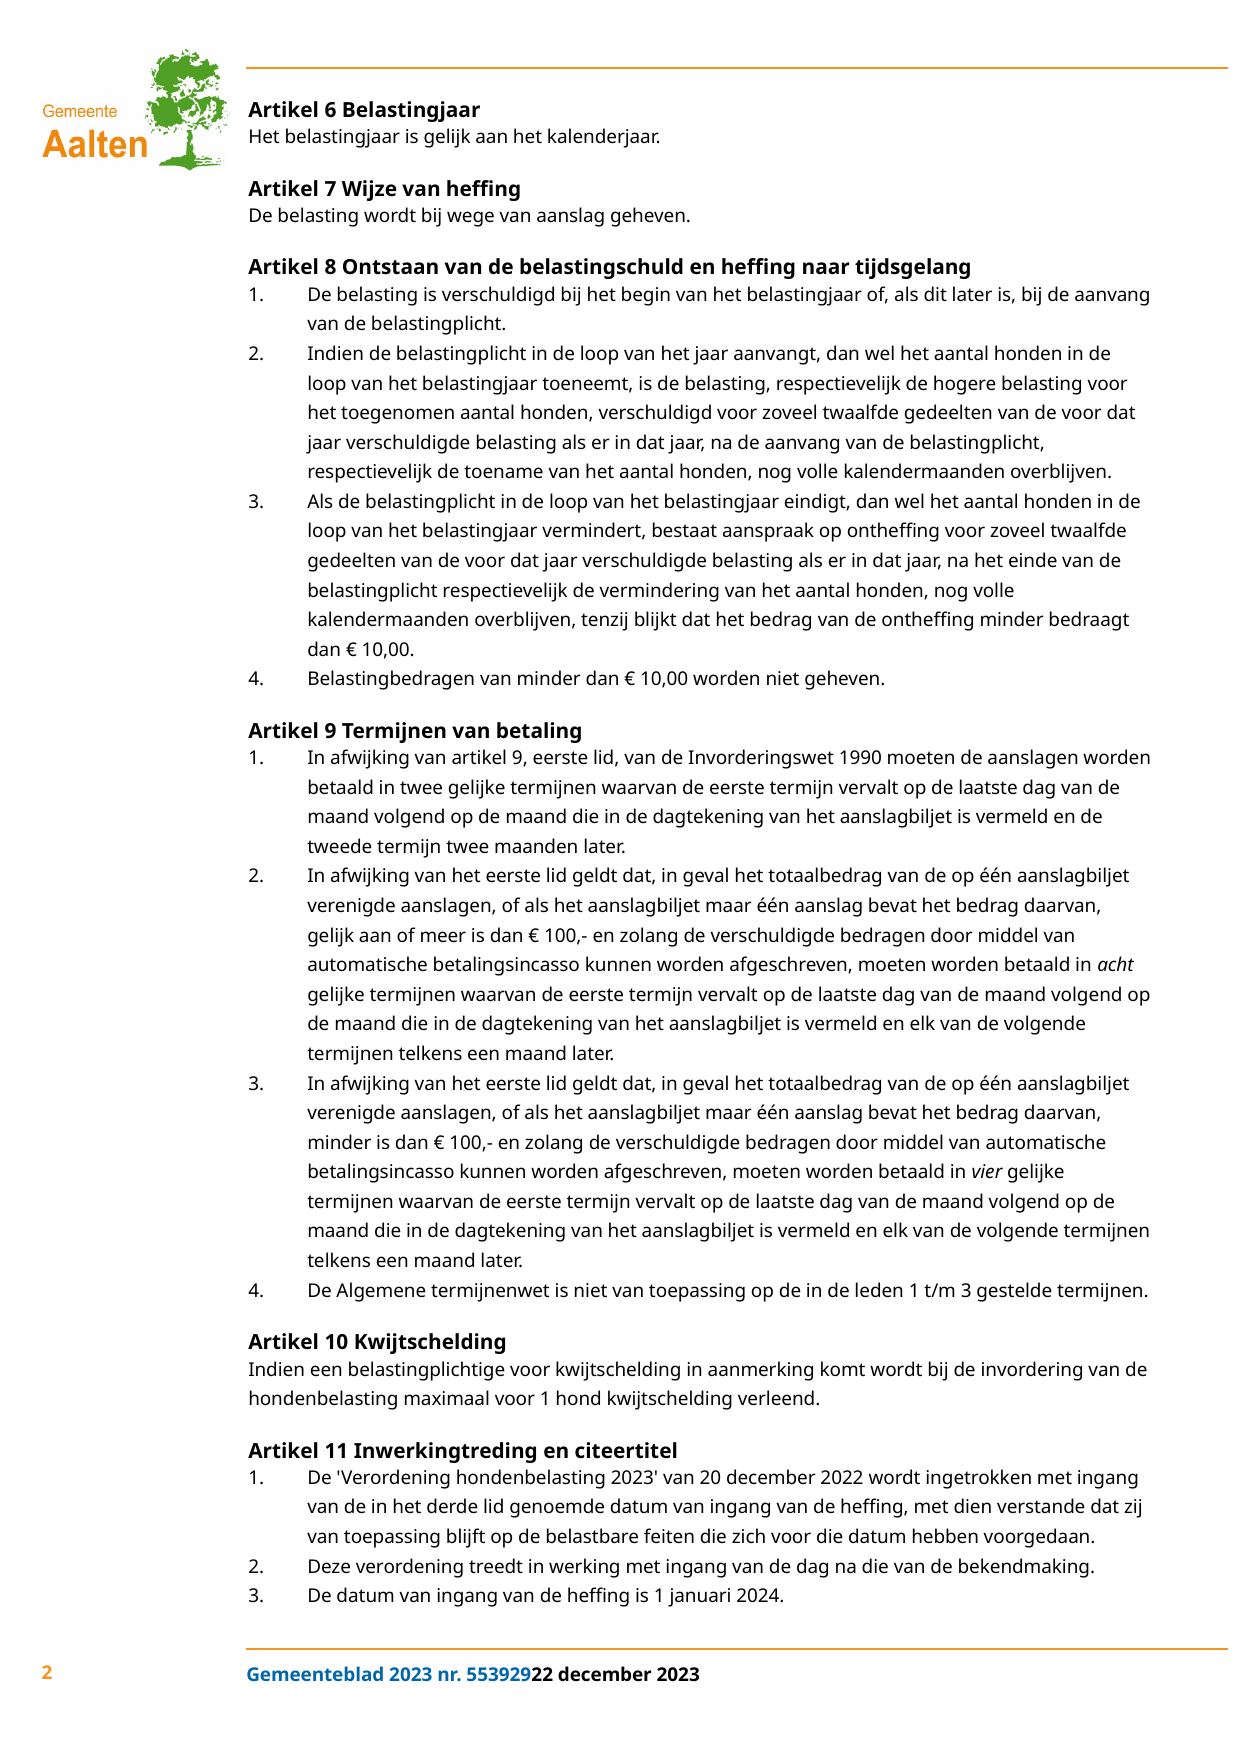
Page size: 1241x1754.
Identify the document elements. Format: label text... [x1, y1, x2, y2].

text Artikel 10 Kwijtschelding [248, 1327, 1152, 1356]
list Als de belastingplicht in de loop van het belastingjaar eindigt, dan wel het aantal honden in de loop van het belastingjaar vermindert, bestaat aanspraak op ontheffing voor zoveel twaalfde gedeelten van de voor dat jaar verschuldigde belasting als er in dat jaar, na het einde van de belastingplicht respectievelijk de vermindering van het aantal honden, nog volle kalendermaanden overblijven, tenzij blijkt dat het bedrag van de ontheffing minder bedraagt dan € 10,00. [248, 488, 1152, 662]
picture [41, 47, 231, 172]
list De 'Verordening hondenbelasting 2023' van 20 december 2022 wordt ingetrokken met ingang van de in het derde lid genoemde datum van ingang van de heffing, met dien verstande dat zij van toepassing blijft op de belastbare feiten die zich voor die datum hebben voorgedaan. [248, 1464, 1152, 1549]
text De belasting wordt bij wege van aanslag geheven. [248, 202, 1152, 228]
list De Algemene termijnenwet is niet van toepassing op de in de leden 1 t/m 3 gestelde termijnen. [248, 1277, 1152, 1303]
text Artikel 6 Belastingjaar [248, 95, 1152, 123]
text Artikel 11 Inwerkingtreding en citeertitel [248, 1436, 1152, 1464]
text Artikel 9 Termijnen van betaling [248, 716, 1152, 744]
list De datum van ingang van de heffing is 1 januari 2024. [248, 1582, 1152, 1608]
list Indien de belastingplicht in de loop van het jaar aanvangt, dan wel het aantal honden in de loop van het belastingjaar toeneemt, is de belasting, respectievelijk de hogere belasting voor het toegenomen aantal honden, verschuldigd voor zoveel twaalfde gedeelten van de voor dat jaar verschuldigde belasting als er in dat jaar, na de aanvang van de belastingplicht, respectievelijk de toename van het aantal honden, nog volle kalendermaanden overblijven. [248, 340, 1152, 484]
text Het belastingjaar is gelijk aan het kalenderjaar. [248, 123, 1152, 149]
text Indien een belastingplichtige voor kwijtschelding in aanmerking komt wordt bij de invordering van de hondenbelasting maximaal voor 1 hond kwijtschelding verleend. [248, 1356, 1152, 1411]
list Belastingbedragen van minder dan € 10,00 worden niet geheven. [248, 666, 1152, 691]
list Deze verordening treedt in werking met ingang van de dag na die van de bekendmaking. [248, 1553, 1152, 1579]
list De belasting is verschuldigd bij het begin van het belastingjaar of, als dit later is, bij de aanvang van de belastingplicht. [248, 281, 1152, 336]
text Artikel 8 Ontstaan van de belastingschuld en heffing naar tijdsgelang [248, 252, 1152, 281]
list In afwijking van het eerste lid geldt dat, in geval het totaalbedrag van de op één aanslagbiljet verenigde aanslagen, of als het aanslagbiljet maar één aanslag bevat het bedrag daarvan, gelijk aan of meer is dan € 100,- en zolang de verschuldigde bedragen door middel van automatische betalingsincasso kunnen worden afgeschreven, moeten worden betaald in acht gelijke termijnen waarvan de eerste termijn vervalt op de laatste dag van de maand volgend op de maand die in de dagtekening van het aanslagbiljet is vermeld en elk van de volgende termijnen telkens een maand later. [248, 863, 1152, 1066]
list In afwijking van het eerste lid geldt dat, in geval het totaalbedrag van de op één aanslagbiljet verenigde aanslagen, of als het aanslagbiljet maar één aanslag bevat het bedrag daarvan, minder is dan € 100,- en zolang de verschuldigde bedragen door middel van automatische betalingsincasso kunnen worden afgeschreven, moeten worden betaald in vier gelijke termijnen waarvan de eerste termijn vervalt op de laatste dag van de maand volgend op de maand die in de dagtekening van het aanslagbiljet is vermeld en elk van de volgende termijnen telkens een maand later. [248, 1070, 1152, 1273]
text Artikel 7 Wijze van heffing [248, 174, 1152, 202]
list In afwijking van artikel 9, eerste lid, van de Invorderingswet 1990 moeten de aanslagen worden betaald in twee gelijke termijnen waarvan de eerste termijn vervalt op de laatste dag van de maand volgend op de maand die in de dagtekening van het aanslagbiljet is vermeld en de tweede termijn twee maanden later. [248, 744, 1152, 859]
